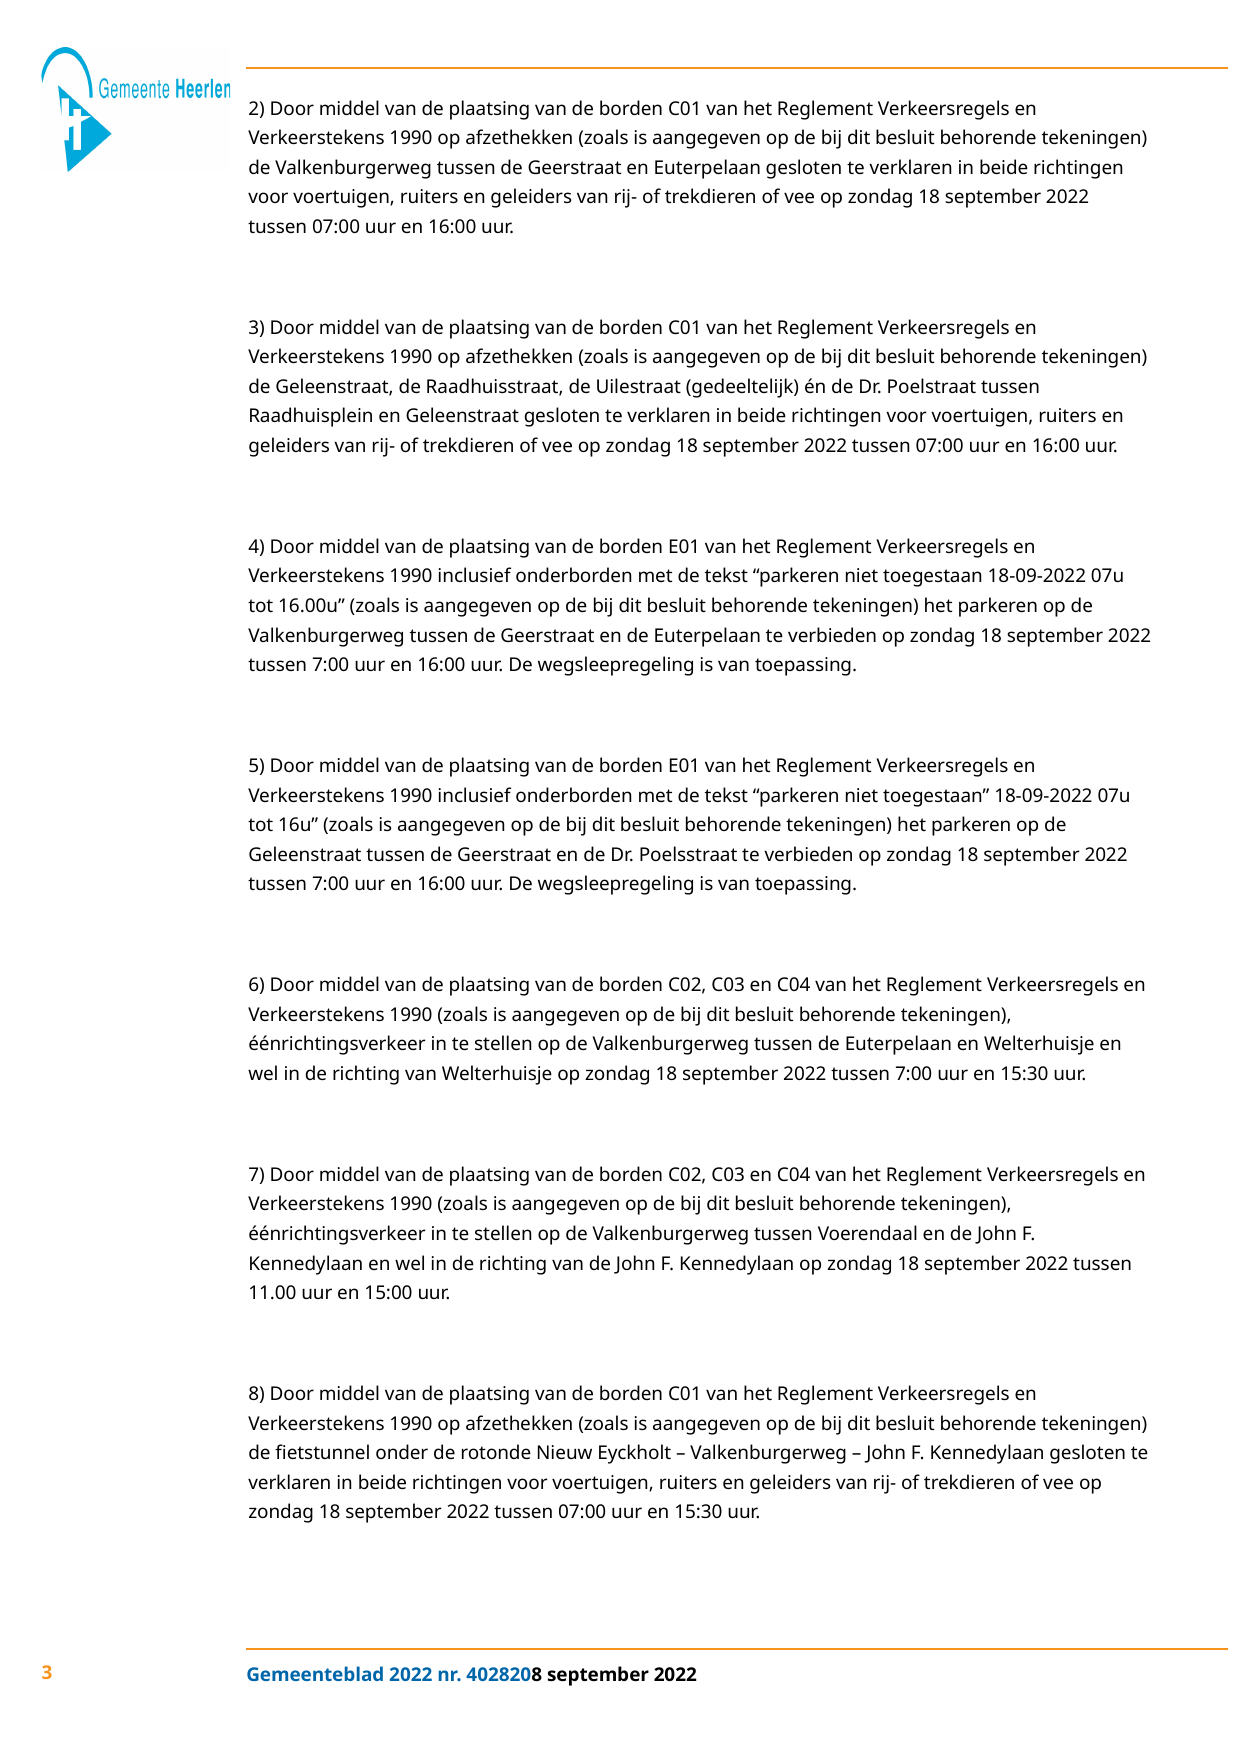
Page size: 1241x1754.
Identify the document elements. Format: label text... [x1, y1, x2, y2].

text 3) Door middel van de plaatsing van de borden C01 van het Reglement Verkeersregels en Verkeerstekens 1990 op afzethekken (zoals is aangegeven op de bij dit besluit behorende tekeningen) de Geleenstraat, de Raadhuisstraat, de Uilestraat (gedeeltelijk) én de Dr. Poelstraat tussen Raadhuisplein en Geleenstraat gesloten te verklaren in beide richtingen voor voertuigen, ruiters en geleiders van rij- of trekdieren of vee op zondag 18 september 2022 tussen 07:00 uur en 16:00 uur. [248, 314, 1152, 458]
text 5) Door middel van de plaatsing van de borden E01 van het Reglement Verkeersregels en Verkeerstekens 1990 inclusief onderborden met de tekst “parkeren niet toegestaan” 18-09-2022 07u tot 16u” (zoals is aangegeven op de bij dit besluit behorende tekeningen) het parkeren op de Geleenstraat tussen de Geerstraat en de Dr. Poelsstraat te verbieden op zondag 18 september 2022 tussen 7:00 uur en 16:00 uur. De wegsleepregeling is van toepassing. [248, 752, 1152, 896]
text 8) Door middel van de plaatsing van de borden C01 van het Reglement Verkeersregels en Verkeerstekens 1990 op afzethekken (zoals is aangegeven op de bij dit besluit behorende tekeningen) de fietstunnel onder de rotonde Nieuw Eyckholt – Valkenburgerweg – John F. Kennedylaan gesloten te verklaren in beide richtingen voor voertuigen, ruiters en geleiders van rij- of trekdieren of vee op zondag 18 september 2022 tussen 07:00 uur en 15:30 uur. [248, 1380, 1152, 1524]
text 4) Door middel van de plaatsing van de borden E01 van het Reglement Verkeersregels en Verkeerstekens 1990 inclusief onderborden met de tekst “parkeren niet toegestaan 18-09-2022 07u tot 16.00u” (zoals is aangegeven op de bij dit besluit behorende tekeningen) het parkeren op de Valkenburgerweg tussen de Geerstraat en de Euterpelaan te verbieden op zondag 18 september 2022 tussen 7:00 uur en 16:00 uur. De wegsleepregeling is van toepassing. [248, 533, 1152, 677]
text 7) Door middel van de plaatsing van de borden C02, C03 en C04 van het Reglement Verkeersregels en Verkeerstekens 1990 (zoals is aangegeven op de bij dit besluit behorende tekeningen), éénrichtingsverkeer in te stellen op de Valkenburgerweg tussen Voerendaal en de John F. Kennedylaan en wel in de richting van de John F. Kennedylaan op zondag 18 september 2022 tussen 11.00 uur en 15:00 uur. [248, 1161, 1152, 1305]
text 2) Door middel van de plaatsing van de borden C01 van het Reglement Verkeersregels en Verkeerstekens 1990 op afzethekken (zoals is aangegeven op de bij dit besluit behorende tekeningen) de Valkenburgerweg tussen de Geerstraat en Euterpelaan gesloten te verklaren in beide richtingen voor voertuigen, ruiters en geleiders van rij- of trekdieren of vee op zondag 18 september 2022 tussen 07:00 uur en 16:00 uur. [248, 95, 1152, 239]
picture [41, 47, 59, 70]
picture [41, 47, 231, 172]
text 6) Door middel van de plaatsing van de borden C02, C03 en C04 van het Reglement Verkeersregels en Verkeerstekens 1990 (zoals is aangegeven op de bij dit besluit behorende tekeningen), éénrichtingsverkeer in te stellen op de Valkenburgerweg tussen de Euterpelaan en Welterhuisje en wel in de richting van Welterhuisje op zondag 18 september 2022 tussen 7:00 uur en 15:30 uur. [248, 971, 1152, 1086]
